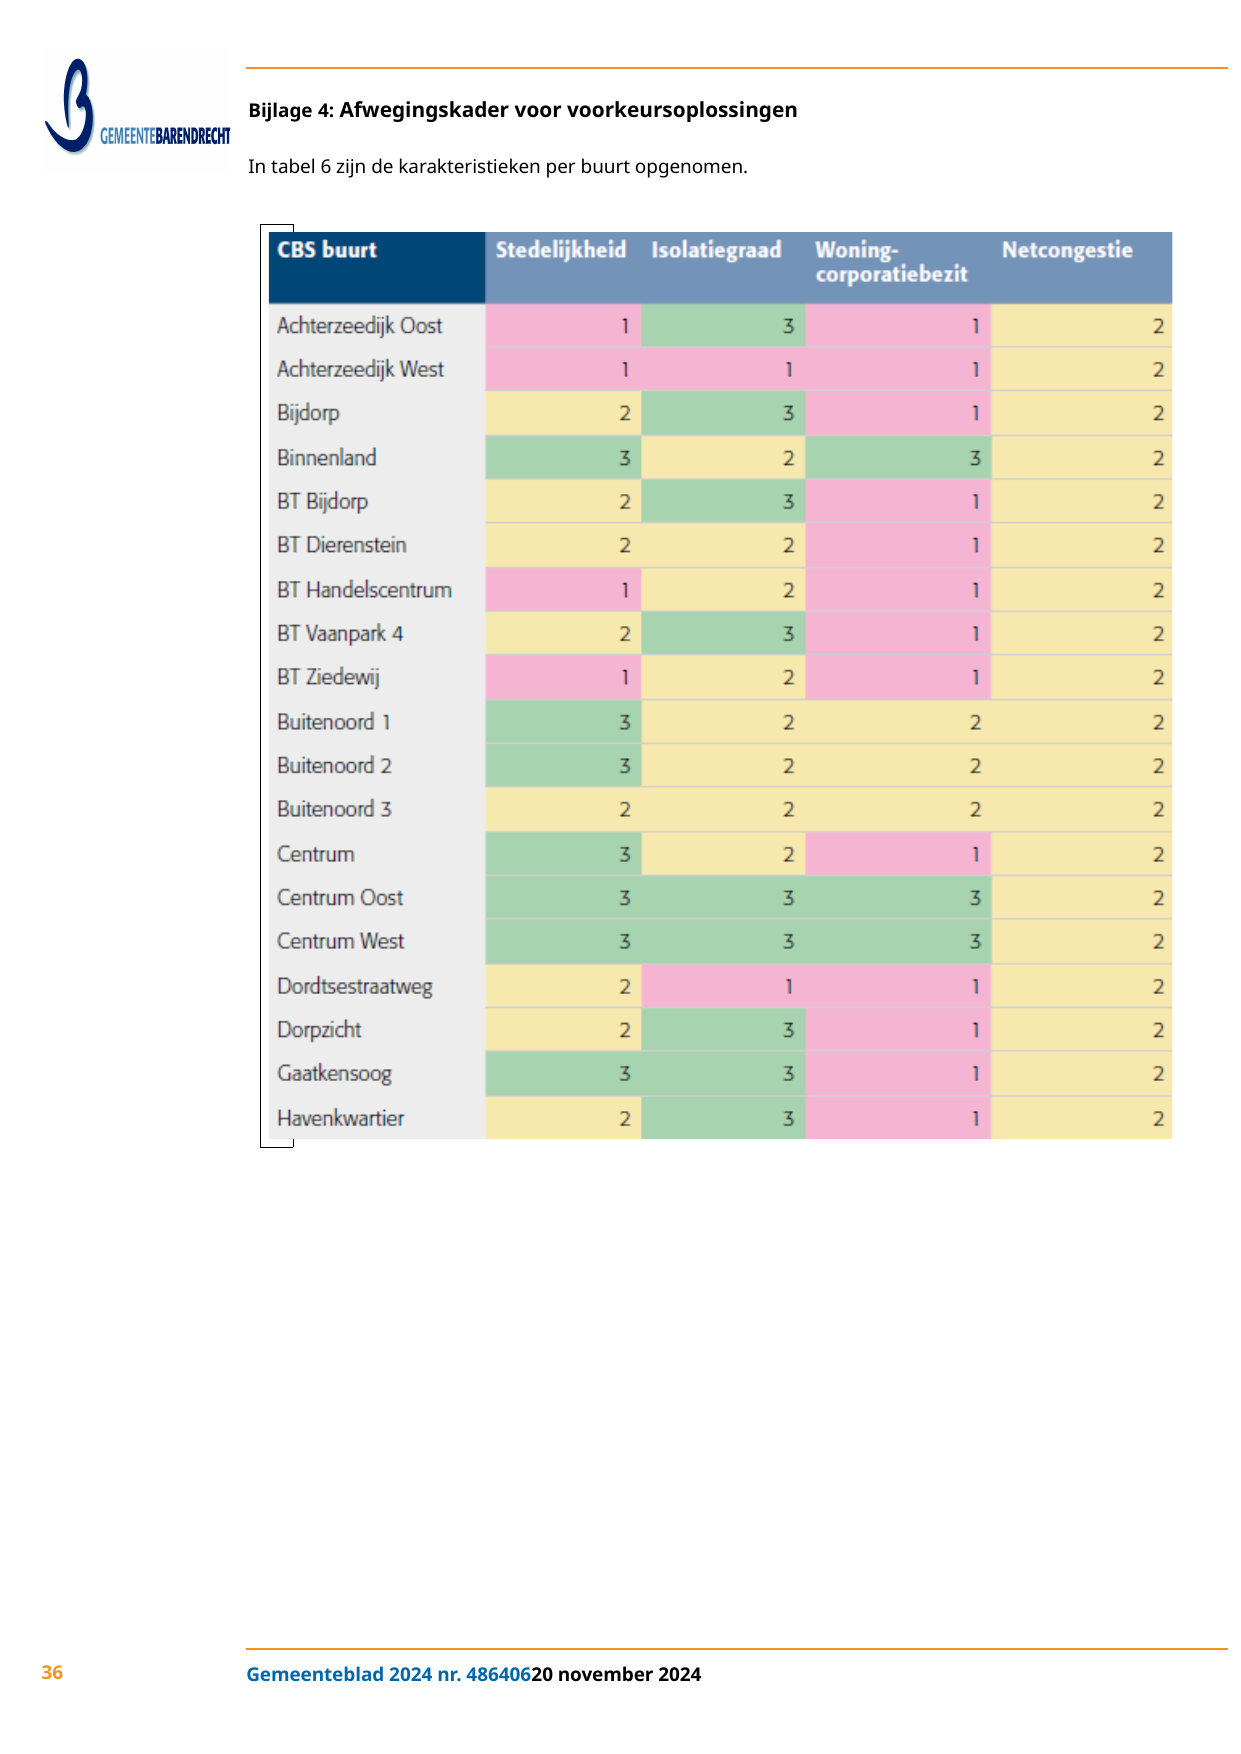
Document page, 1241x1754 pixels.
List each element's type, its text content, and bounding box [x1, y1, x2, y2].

text Bijlage 4: Afwegingskader voor voorkeursoplossingen [248, 95, 1152, 123]
text In tabel 6 zijn de karakteristieken per buurt opgenomen. [248, 153, 1152, 179]
picture [41, 47, 231, 172]
picture [268, 232, 1173, 1139]
